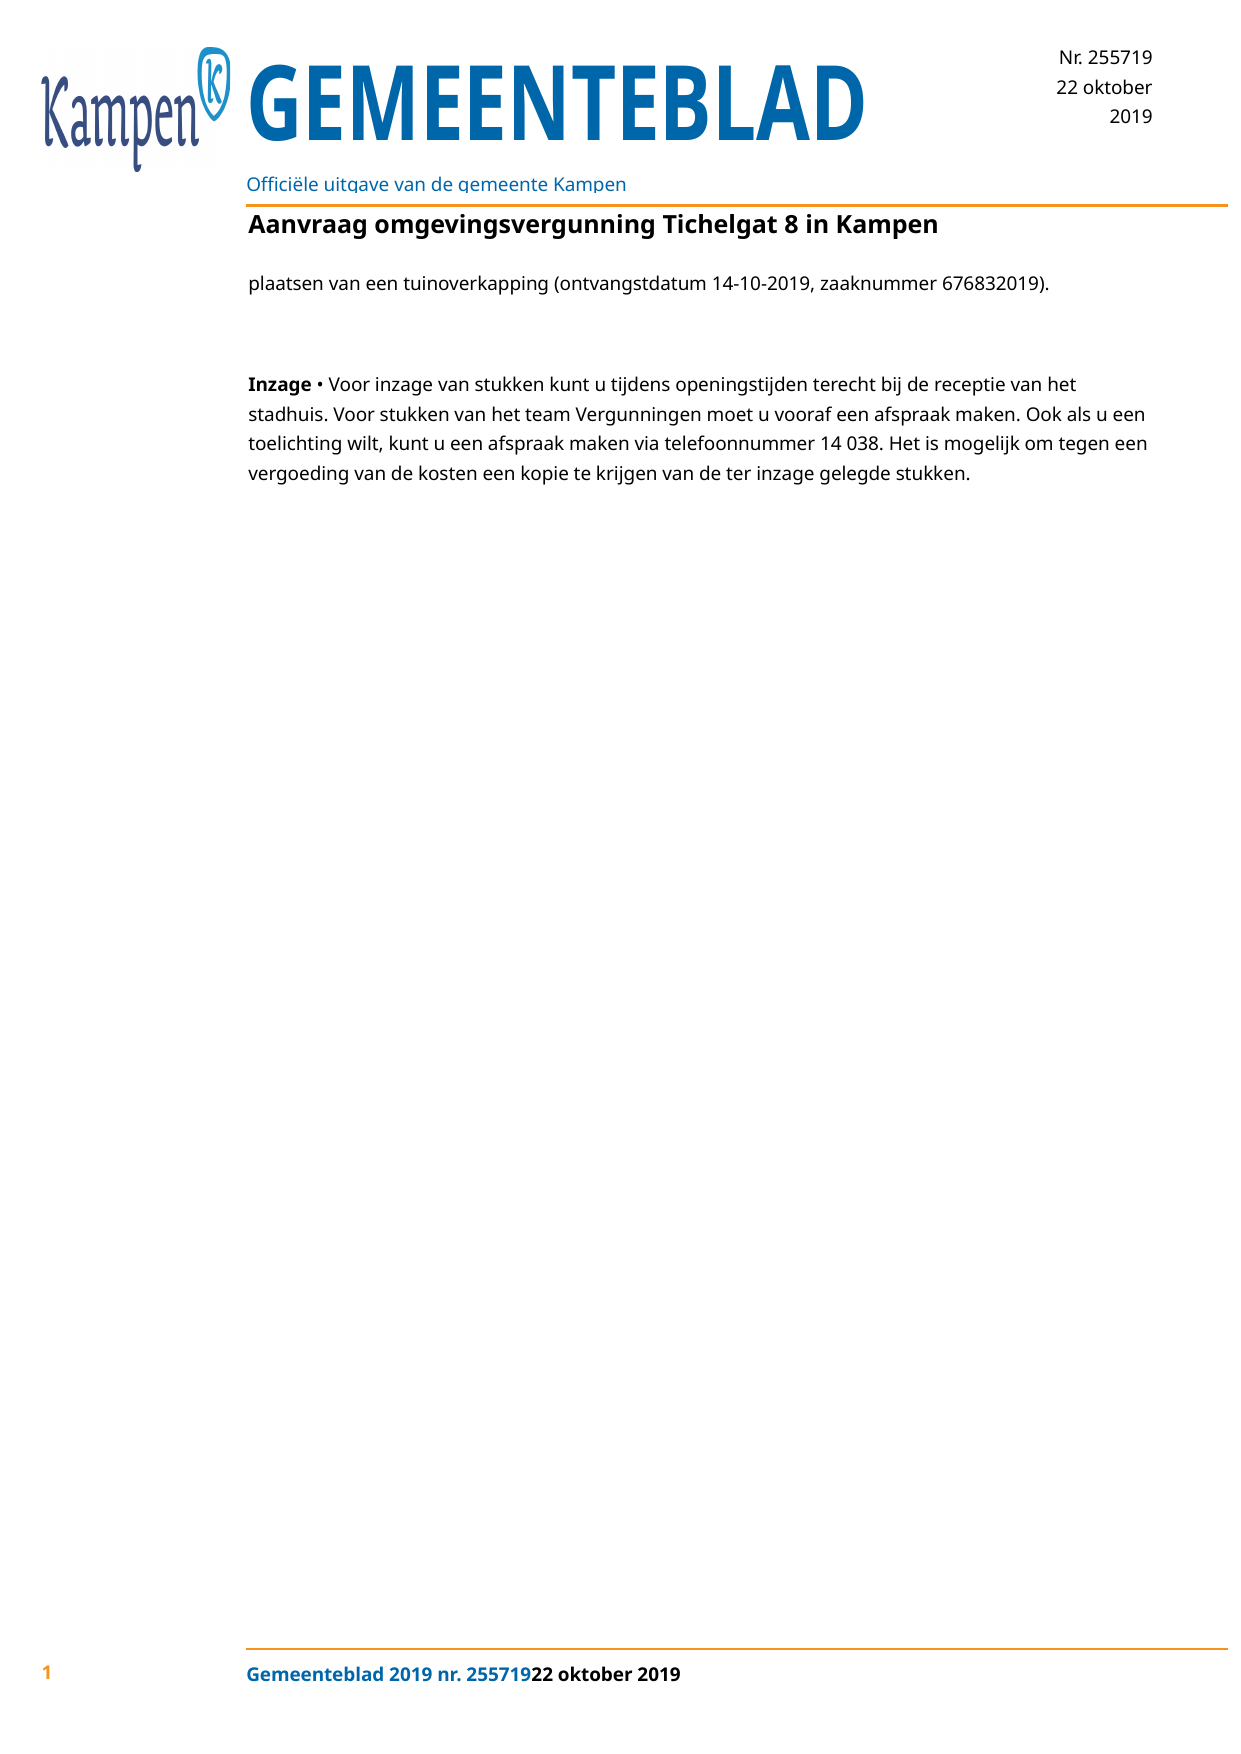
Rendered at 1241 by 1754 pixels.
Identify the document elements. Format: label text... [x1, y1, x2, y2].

text Aanvraag omgevingsvergunning Tichelgat 8 in Kampen [248, 207, 1152, 241]
text Inzage • Voor inzage van stukken kunt u tijdens openingstijden terecht bij de receptie van het stadhuis. Voor stukken van het team Vergunningen moet u vooraf een afspraak maken. Ook als u een toelichting wilt, kunt u een afspraak maken via telefoonnummer 14 038. Het is mogelijk om tegen een vergoeding van de kosten een kopie te krijgen van de ter inzage gelegde stukken. [248, 371, 1152, 486]
text plaatsen van een tuinoverkapping (ontvangstdatum 14-10-2019, zaaknummer 676832019). [248, 270, 1152, 296]
picture [41, 47, 231, 172]
